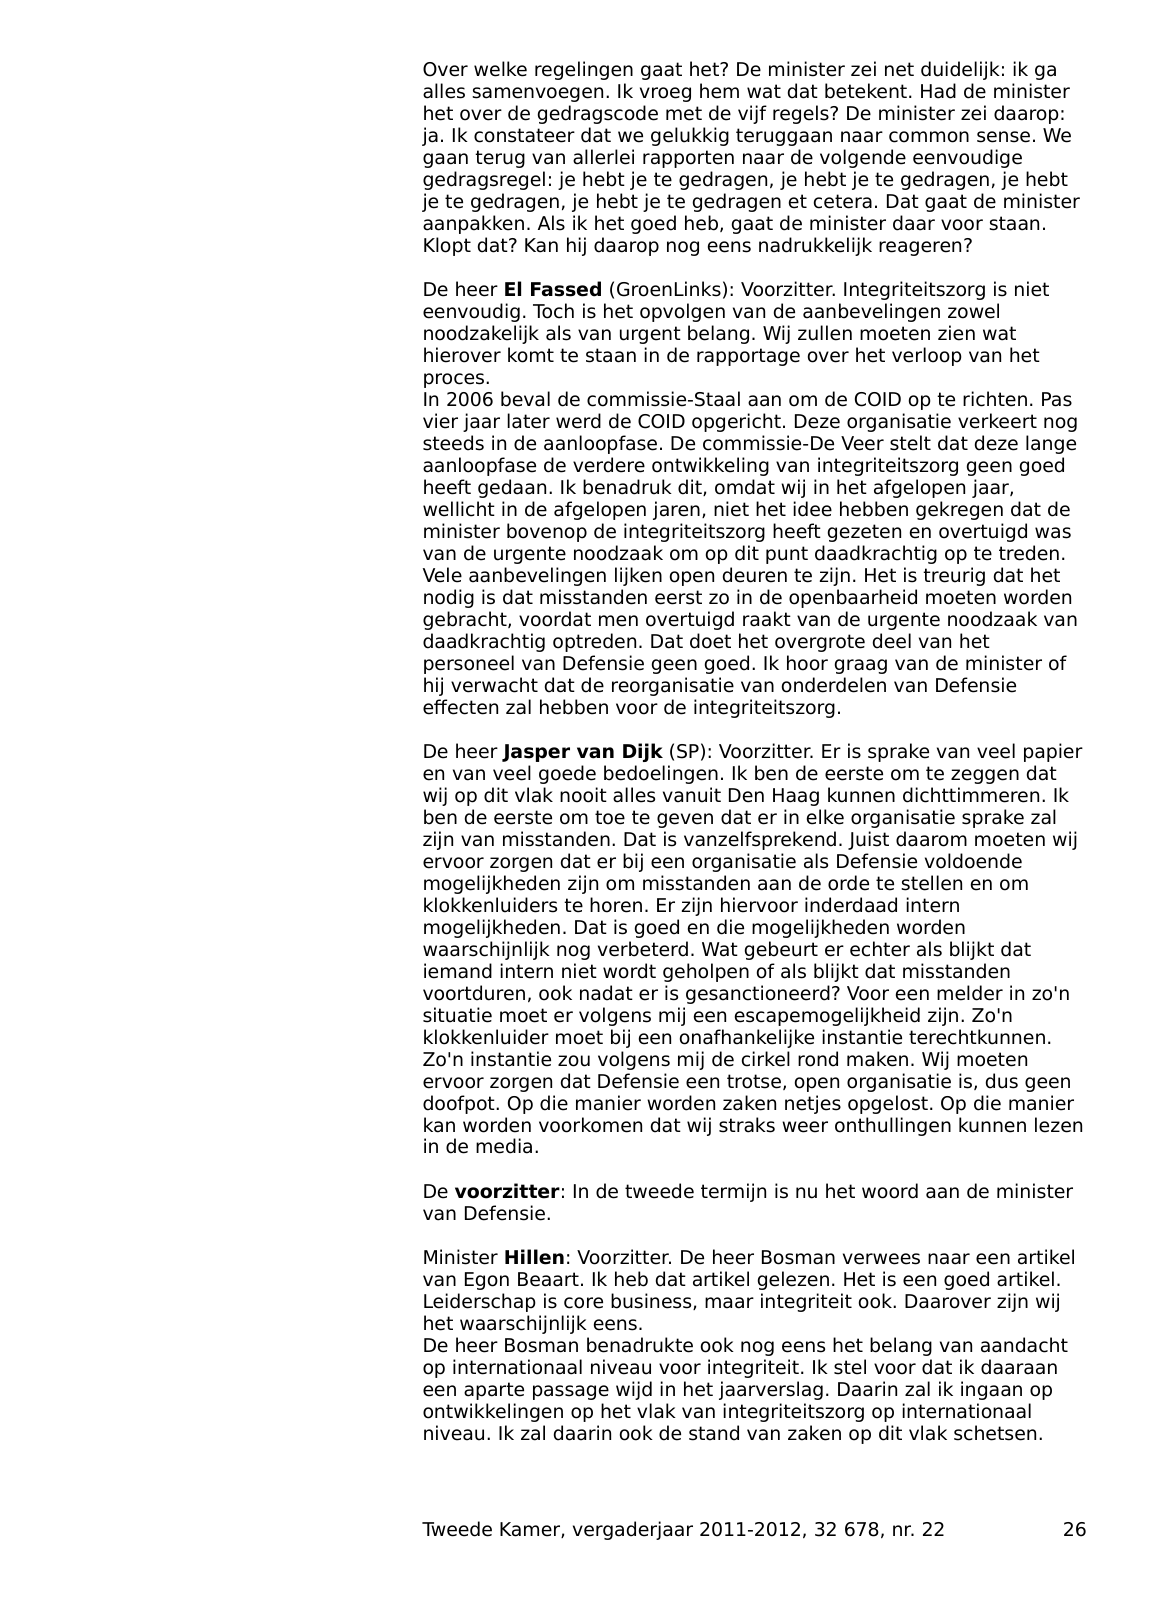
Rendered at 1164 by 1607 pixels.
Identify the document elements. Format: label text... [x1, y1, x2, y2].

text De heer El Fassed (GroenLinks): Voorzitter. Integriteitszorg is niet eenvoudig. Toch is het opvolgen van de aanbevelingen zowel noodzakelijk als van urgent belang. Wij zullen moeten zien wat hierover komt te staan in de rapportage over het verloop van het proces. [422, 279, 1087, 389]
text In 2006 beval de commissie-Staal aan om de COID op te richten. Pas vier jaar later werd de COID opgericht. Deze organisatie verkeert nog steeds in de aanloopfase. De commissie-De Veer stelt dat deze lange aanloopfase de verdere ontwikkeling van integriteitszorg geen goed heeft gedaan. Ik benadruk dit, omdat wij in het afgelopen jaar, wellicht in de afgelopen jaren, niet het idee hebben gekregen dat de minister bovenop de integriteitszorg heeft gezeten en overtuigd was van de urgente noodzaak om op dit punt daadkrachtig op te treden. Vele aanbevelingen lijken open deuren te zijn. Het is treurig dat het nodig is dat misstanden eerst zo in de openbaarheid moeten worden gebracht, voordat men overtuigd raakt van de urgente noodzaak van daadkrachtig optreden. Dat doet het overgrote deel van het personeel van Defensie geen goed. Ik hoor graag van de minister of hij verwacht dat de reorganisatie van onderdelen van Defensie effecten zal hebben voor de integriteitszorg. [422, 389, 1087, 719]
text De voorzitter: In de tweede termijn is nu het woord aan de minister van Defensie. [422, 1181, 1087, 1224]
text De heer Jasper van Dijk (SP): Voorzitter. Er is sprake van veel papier en van veel goede bedoelingen. Ik ben de eerste om te zeggen dat wij op dit vlak nooit alles vanuit Den Haag kunnen dichttimmeren. Ik ben de eerste om toe te geven dat er in elke organisatie sprake zal zijn van misstanden. Dat is vanzelfsprekend. Juist daarom moeten wij ervoor zorgen dat er bij een organisatie als Defensie voldoende mogelijkheden zijn om misstanden aan de orde te stellen en om klokkenluiders te horen. Er zijn hiervoor inderdaad intern mogelijkheden. Dat is goed en die mogelijkheden worden waarschijnlijk nog verbeterd. Wat gebeurt er echter als blijkt dat iemand intern niet wordt geholpen of als blijkt dat misstanden voortduren, ook nadat er is gesanctioneerd? Voor een melder in zo'n situatie moet er volgens mij een escapemogelijkheid zijn. Zo'n klokkenluider moet bij een onafhankelijke instantie terechtkunnen. Zo'n instantie zou volgens mij de cirkel rond maken. Wij moeten ervoor zorgen dat Defensie een trotse, open organisatie is, dus geen doofpot. Op die manier worden zaken netjes opgelost. Op die manier kan worden voorkomen dat wij straks weer onthullingen kunnen lezen in de media. [422, 741, 1087, 1158]
text De heer Bosman benadrukte ook nog eens het belang van aandacht op internationaal niveau voor integriteit. Ik stel voor dat ik daaraan een aparte passage wijd in het jaarverslag. Daarin zal ik ingaan op ontwikkelingen op het vlak van integriteitszorg op internationaal niveau. Ik zal daarin ook de stand van zaken op dit vlak schetsen. [422, 1335, 1087, 1444]
text Minister Hillen: Voorzitter. De heer Bosman verwees naar een artikel van Egon Beaart. Ik heb dat artikel gelezen. Het is een goed artikel. Leiderschap is core business, maar integriteit ook. Daarover zijn wij het waarschijnlijk eens. [422, 1247, 1087, 1335]
text Over welke regelingen gaat het? De minister zei net duidelijk: ik ga alles samenvoegen. Ik vroeg hem wat dat betekent. Had de minister het over de gedragscode met de vijf regels? De minister zei daarop: ja. Ik constateer dat we gelukkig teruggaan naar common sense. We gaan terug van allerlei rapporten naar de volgende eenvoudige gedragsregel: je hebt je te gedragen, je hebt je te gedragen, je hebt je te gedragen, je hebt je te gedragen et cetera. Dat gaat de minister aanpakken. Als ik het goed heb, gaat de minister daar voor staan. Klopt dat? Kan hij daarop nog eens nadrukkelijk reageren? [422, 59, 1087, 257]
